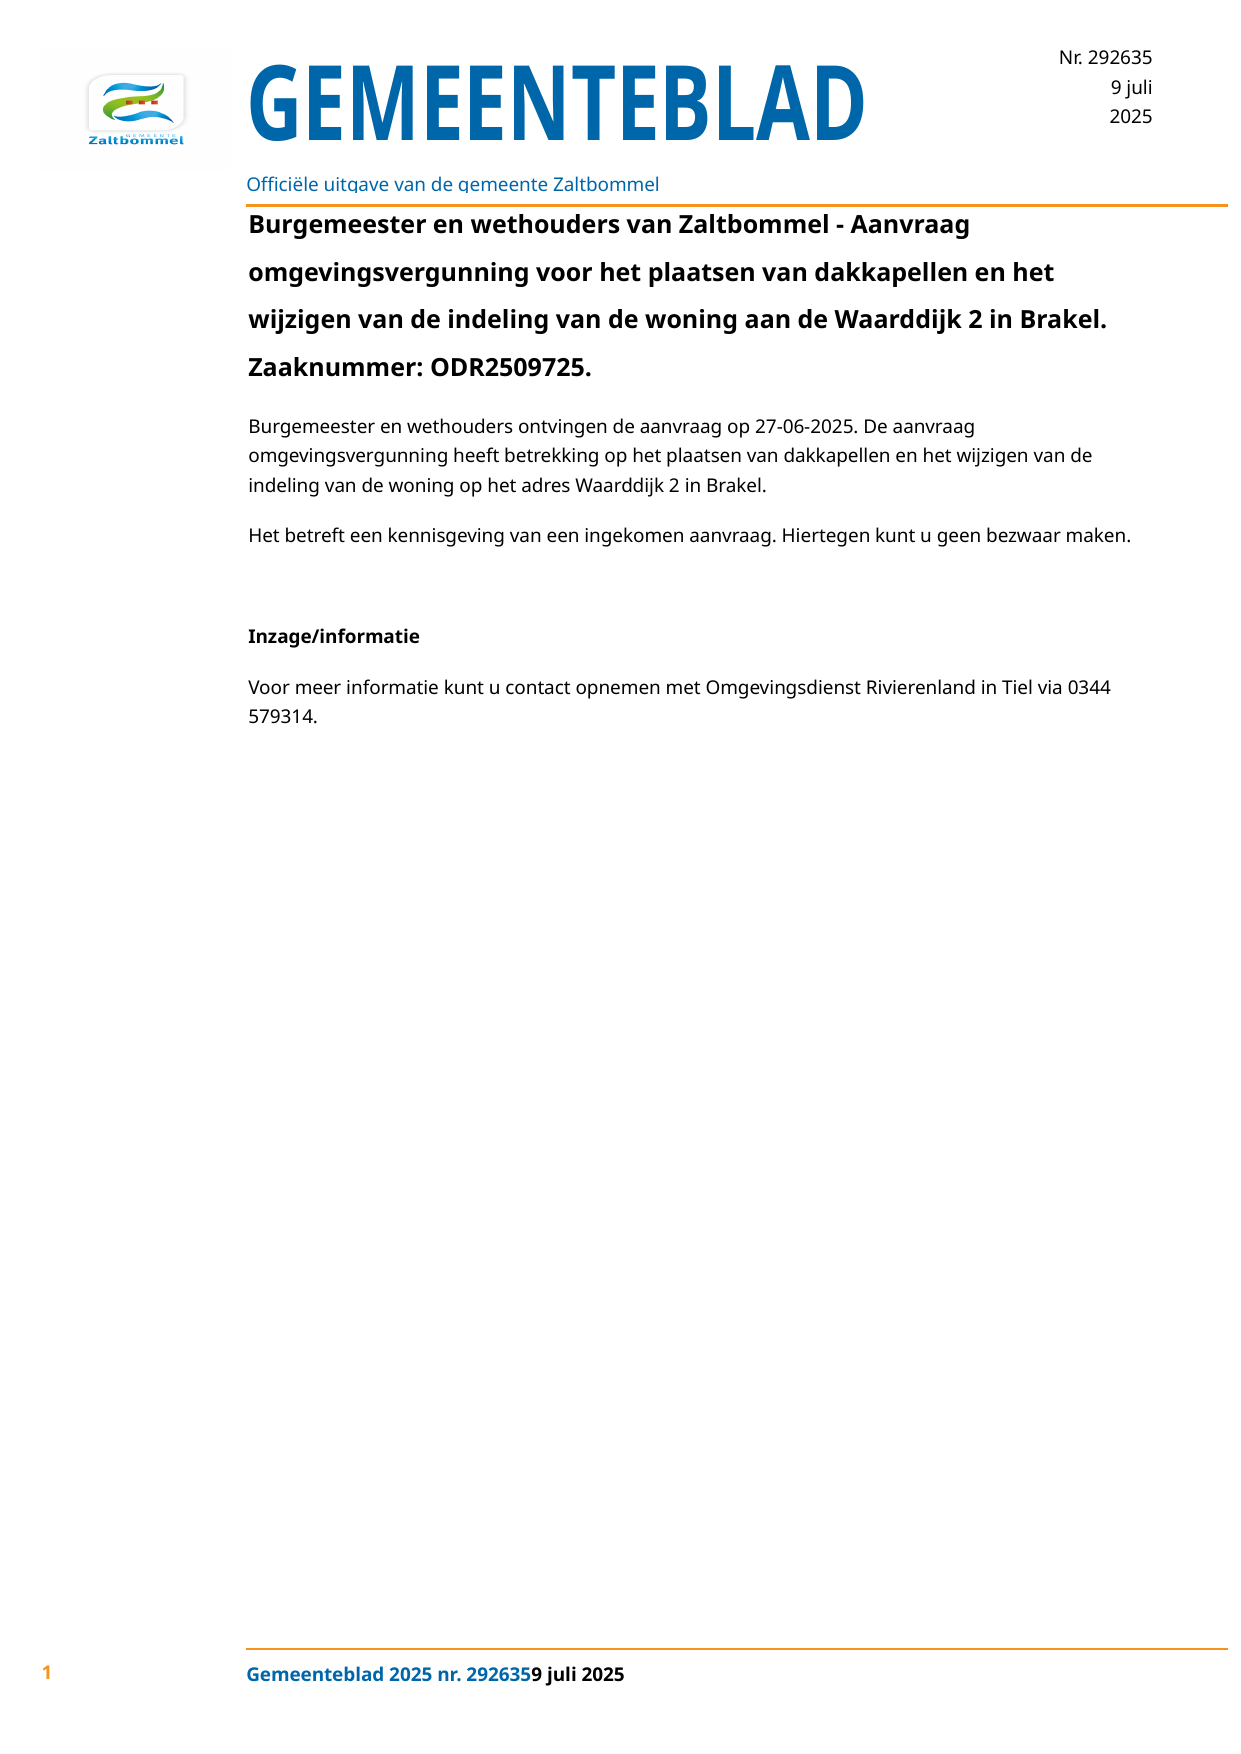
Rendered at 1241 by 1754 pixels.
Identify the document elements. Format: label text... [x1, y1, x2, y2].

text Het betreft een kennisgeving van een ingekomen aanvraag. Hiertegen kunt u geen bezwaar maken. [248, 523, 1152, 548]
text Inzage/informatie [248, 623, 1152, 649]
text Burgemeester en wethouders ontvingen de aanvraag op 27-06-2025. De aanvraag omgevingsvergunning heeft betrekking op het plaatsen van dakkapellen en het wijzigen van de indeling van de woning op het adres Waarddijk 2 in Brakel. [248, 413, 1152, 498]
picture [41, 47, 231, 172]
text Burgemeester en wethouders van Zaltbommel - Aanvraag omgevingsvergunning voor het plaatsen van dakkapellen en het wijzigen van de indeling van de woning aan de Waarddijk 2 in Brakel. Zaaknummer: ODR2509725. [248, 207, 1152, 384]
text Voor meer informatie kunt u contact opnemen met Omgevingsdienst Rivierenland in Tiel via 0344 579314. [248, 674, 1152, 729]
